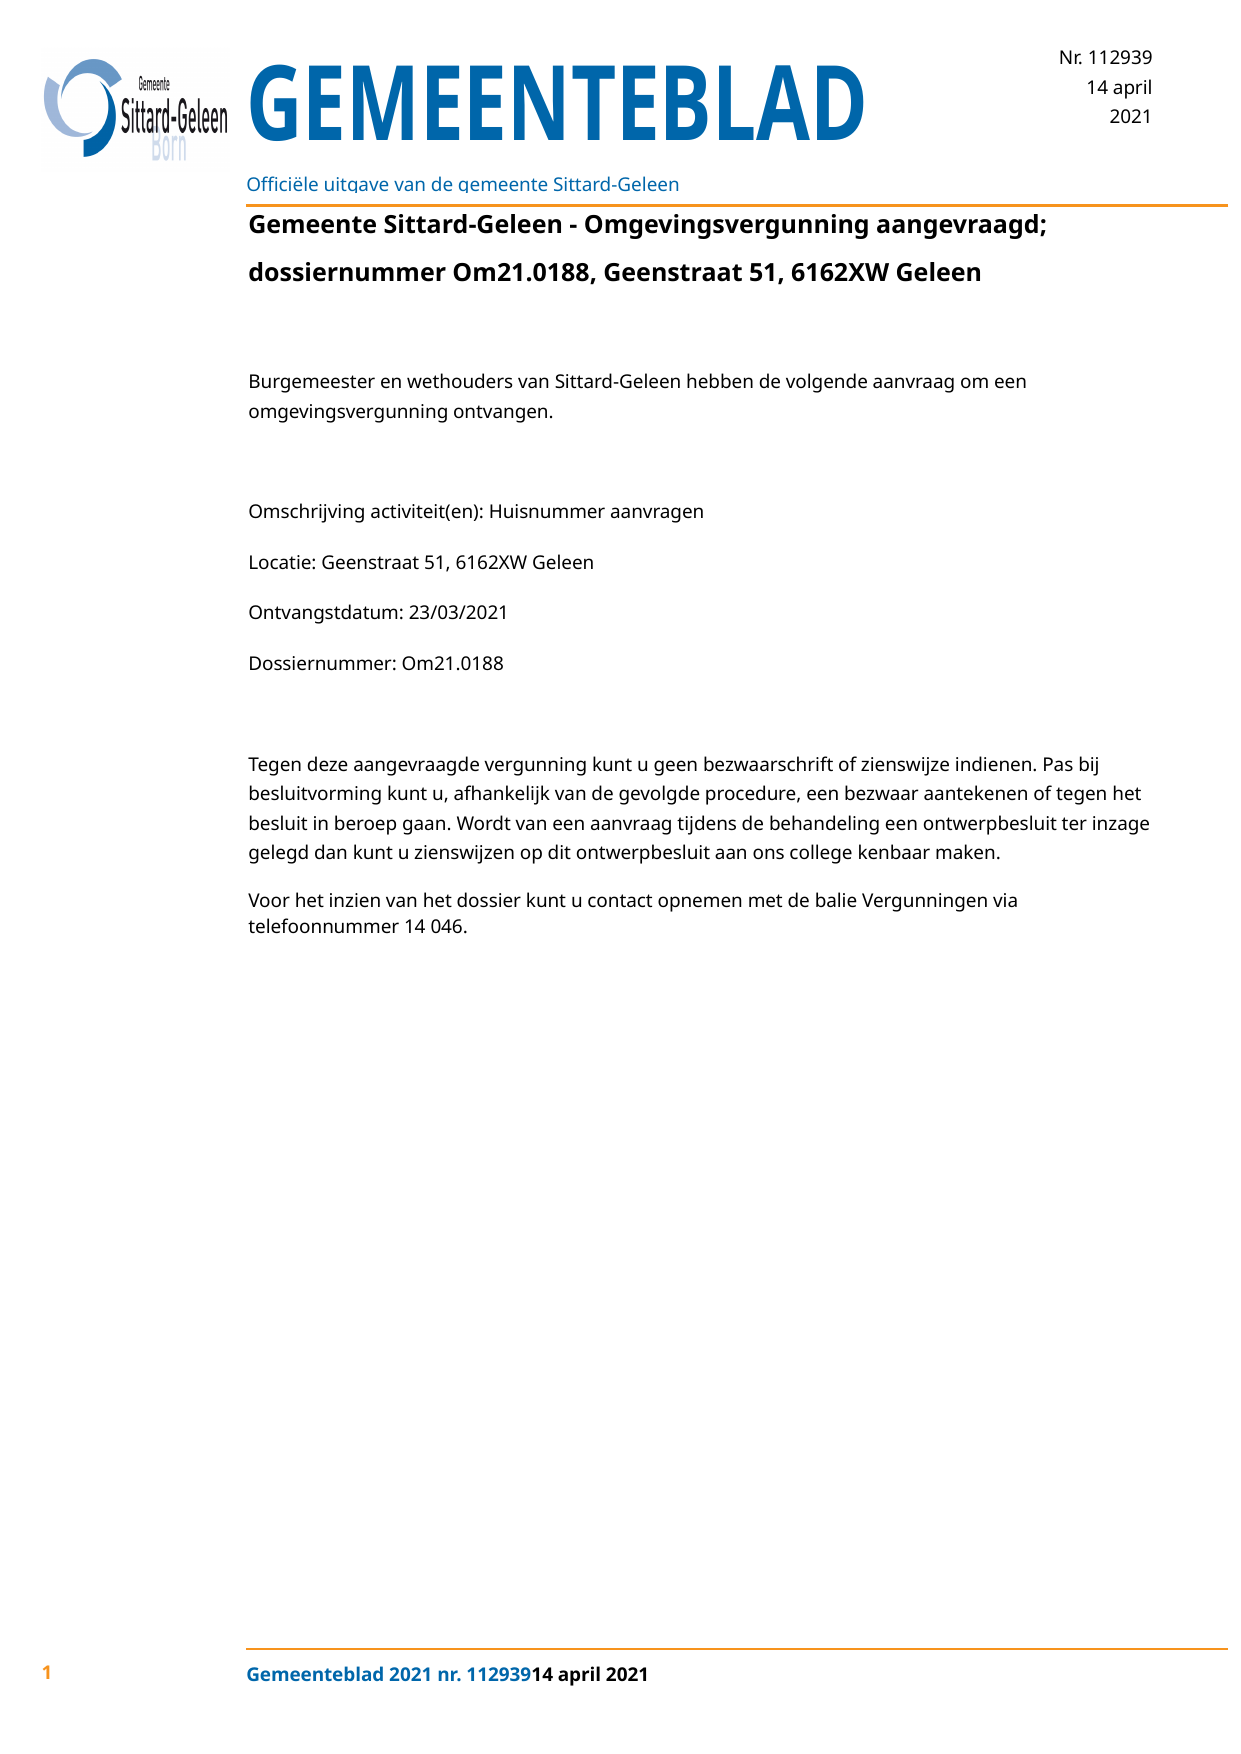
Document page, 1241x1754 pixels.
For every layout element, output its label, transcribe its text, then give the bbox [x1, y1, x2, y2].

text Locatie: Geenstraat 51, 6162XW Geleen [248, 549, 1152, 575]
picture [41, 47, 231, 172]
text Ontvangstdatum: 23/03/2021 [248, 599, 1152, 625]
text Voor het inzien van het dossier kunt u contact opnemen met de balie Vergunningen via telefoonnummer 14 046. [248, 887, 1152, 939]
text Gemeente Sittard-Geleen - Omgevingsvergunning aangevraagd; dossiernummer Om21.0188, Geenstraat 51, 6162XW Geleen [248, 207, 1152, 288]
text Omschrijving activiteit(en): Huisnummer aanvragen [248, 499, 1152, 524]
text Dossiernummer: Om21.0188 [248, 650, 1152, 676]
text Burgemeester en wethouders van Sittard-Geleen hebben de volgende aanvraag om een omgevingsvergunning ontvangen. [248, 368, 1152, 424]
text Tegen deze aangevraagde vergunning kunt u geen bezwaarschrift of zienswijze indienen. Pas bij besluitvorming kunt u, afhankelijk van de gevolgde procedure, een bezwaar aantekenen of tegen het besluit in beroep gaan. Wordt van een aanvraag tijdens de behandeling een ontwerpbesluit ter inzage gelegd dan kunt u zienswijzen op dit ontwerpbesluit aan ons college kenbaar maken. [248, 751, 1152, 865]
